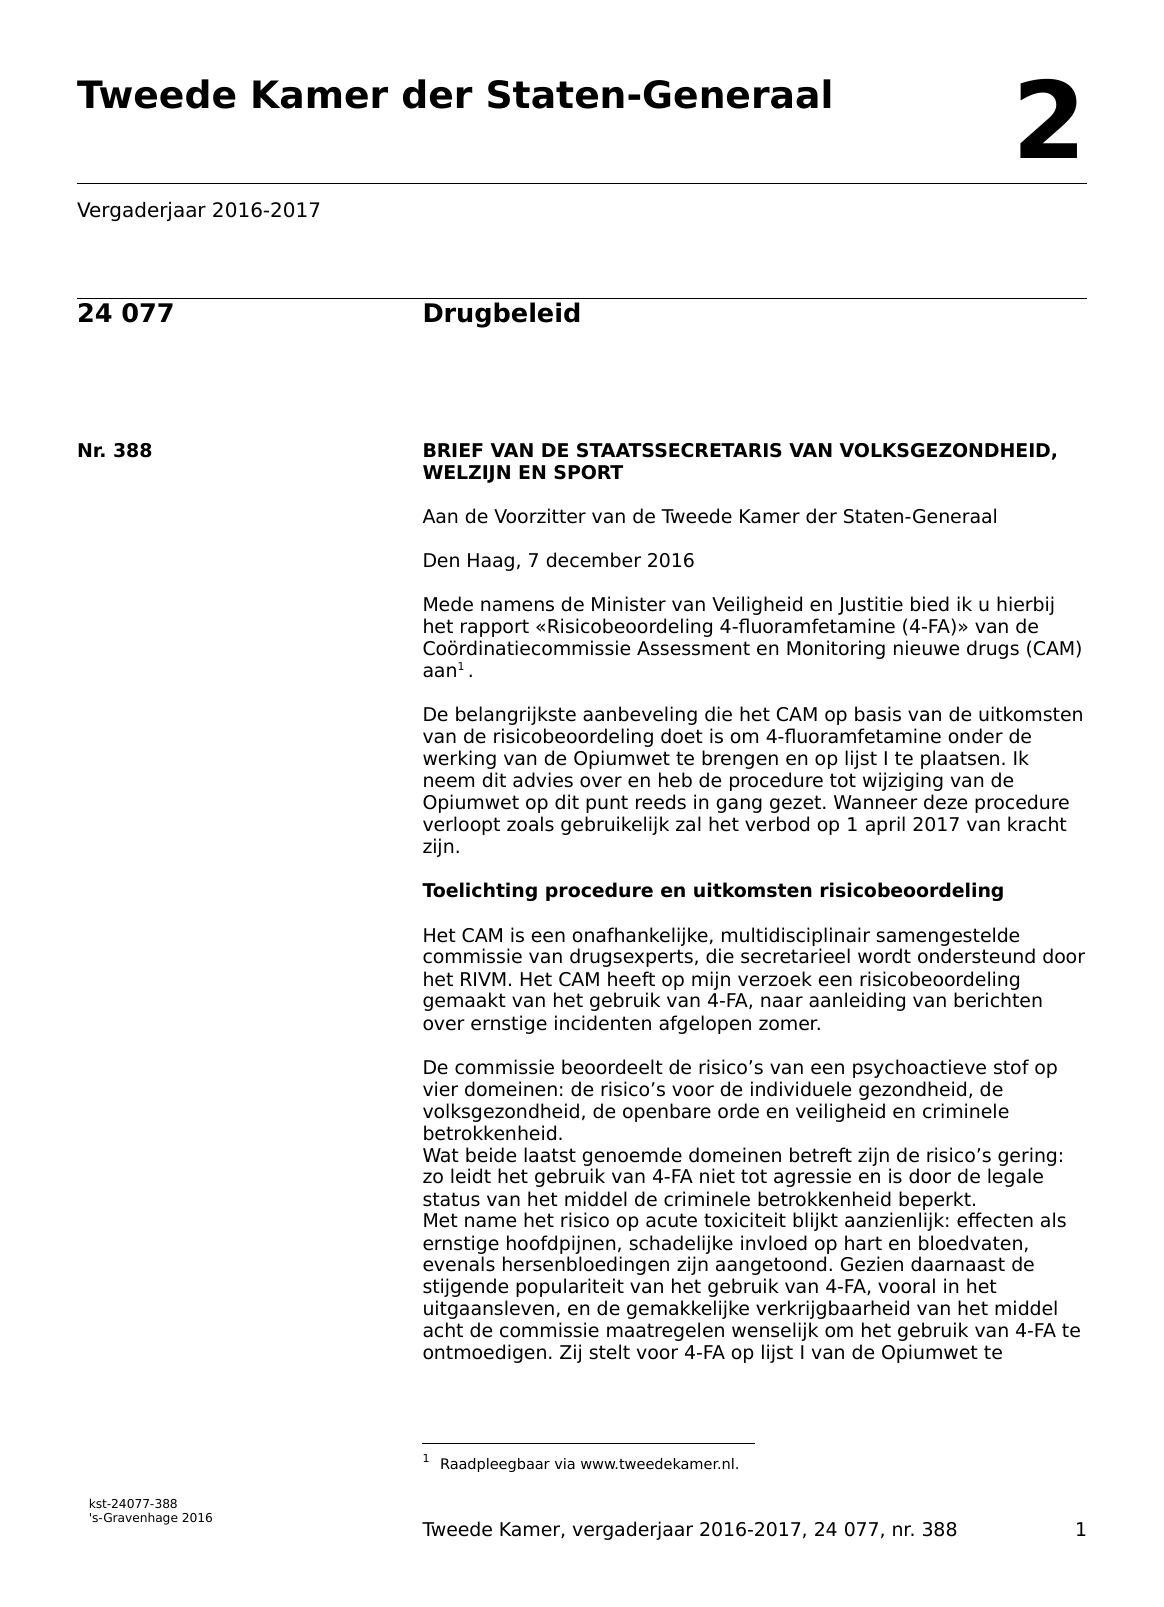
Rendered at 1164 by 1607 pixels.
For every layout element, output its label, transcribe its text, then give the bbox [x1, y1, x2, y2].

text Den Haag, 7 december 2016 [422, 550, 1087, 572]
text Met name het risico op acute toxiciteit blijkt aanzienlijk: effecten als ernstige hoofdpijnen, schadelijke invloed op hart en bloedvaten, evenals hersenbloedingen zijn aangetoond. Gezien daarnaast de stijgende populariteit van het gebruik van 4-FA, vooral in het uitgaansleven, en de gemakkelijke verkrijgbaarheid van het middel acht de commissie maatregelen wenselijk om het gebruik van 4-FA te ontmoedigen. Zij stelt voor 4-FA op lijst I van de Opiumwet te [422, 1210, 1087, 1364]
table_header 2 [886, 59, 1087, 183]
text kst-24077-388 [88, 1497, 323, 1511]
text 's-Gravenhage 2016 [88, 1511, 323, 1525]
subtitle Nr. 388 BRIEF VAN DE STAATSSECRETARIS VAN VOLKSGEZONDHEID, WELZIJN EN SPORT [77, 440, 1087, 484]
subtitle Toelichting procedure en uitkomsten risicobeoordeling [422, 880, 1087, 902]
subtitle 24 077 Drugbeleid [77, 299, 1087, 329]
table_cell Vergaderjaar 2016-2017 [77, 184, 1087, 298]
text De belangrijkste aanbeveling die het CAM op basis van de uitkomsten van de risicobeoordeling doet is om 4-fluoramfetamine onder de werking van de Opiumwet te brengen en op lijst I te plaatsen. Ik neem dit advies over en heb de procedure tot wijziging van de Opiumwet op dit punt reeds in gang gezet. Wanneer deze procedure verloopt zoals gebruikelijk zal het verbod op 1 april 2017 van kracht zijn. [422, 704, 1087, 858]
table_header Tweede Kamer der Staten-Generaal [77, 59, 886, 183]
text Wat beide laatst genoemde domeinen betreft zijn de risico’s gering: zo leidt het gebruik van 4-FA niet tot agressie en is door de legale status van het middel de criminele betrokkenheid beperkt. [422, 1144, 1087, 1210]
text Aan de Voorzitter van de Tweede Kamer der Staten-Generaal [422, 506, 1087, 528]
text Het CAM is een onafhankelijke, multidisciplinair samengestelde commissie van drugsexperts, die secretarieel wordt ondersteund door het RIVM. Het CAM heeft op mijn verzoek een risicobeoordeling gemaakt van het gebruik van 4-FA, naar aanleiding van berichten over ernstige incidenten afgelopen zomer. [422, 924, 1087, 1034]
text Raadpleegbaar via www.tweedekamer.nl. [422, 1452, 1087, 1474]
text Mede namens de Minister van Veiligheid en Justitie bied ik u hierbij het rapport «Risicobeoordeling 4-fluoramfetamine (4-FA)» van de Coördinatiecommissie Assessment en Monitoring nieuwe drugs (CAM) aan. [422, 594, 1087, 682]
text De commissie beoordeelt de risico’s van een psychoactieve stof op vier domeinen: de risico’s voor de individuele gezondheid, de volksgezondheid, de openbare orde en veiligheid en criminele betrokkenheid. [422, 1057, 1087, 1144]
